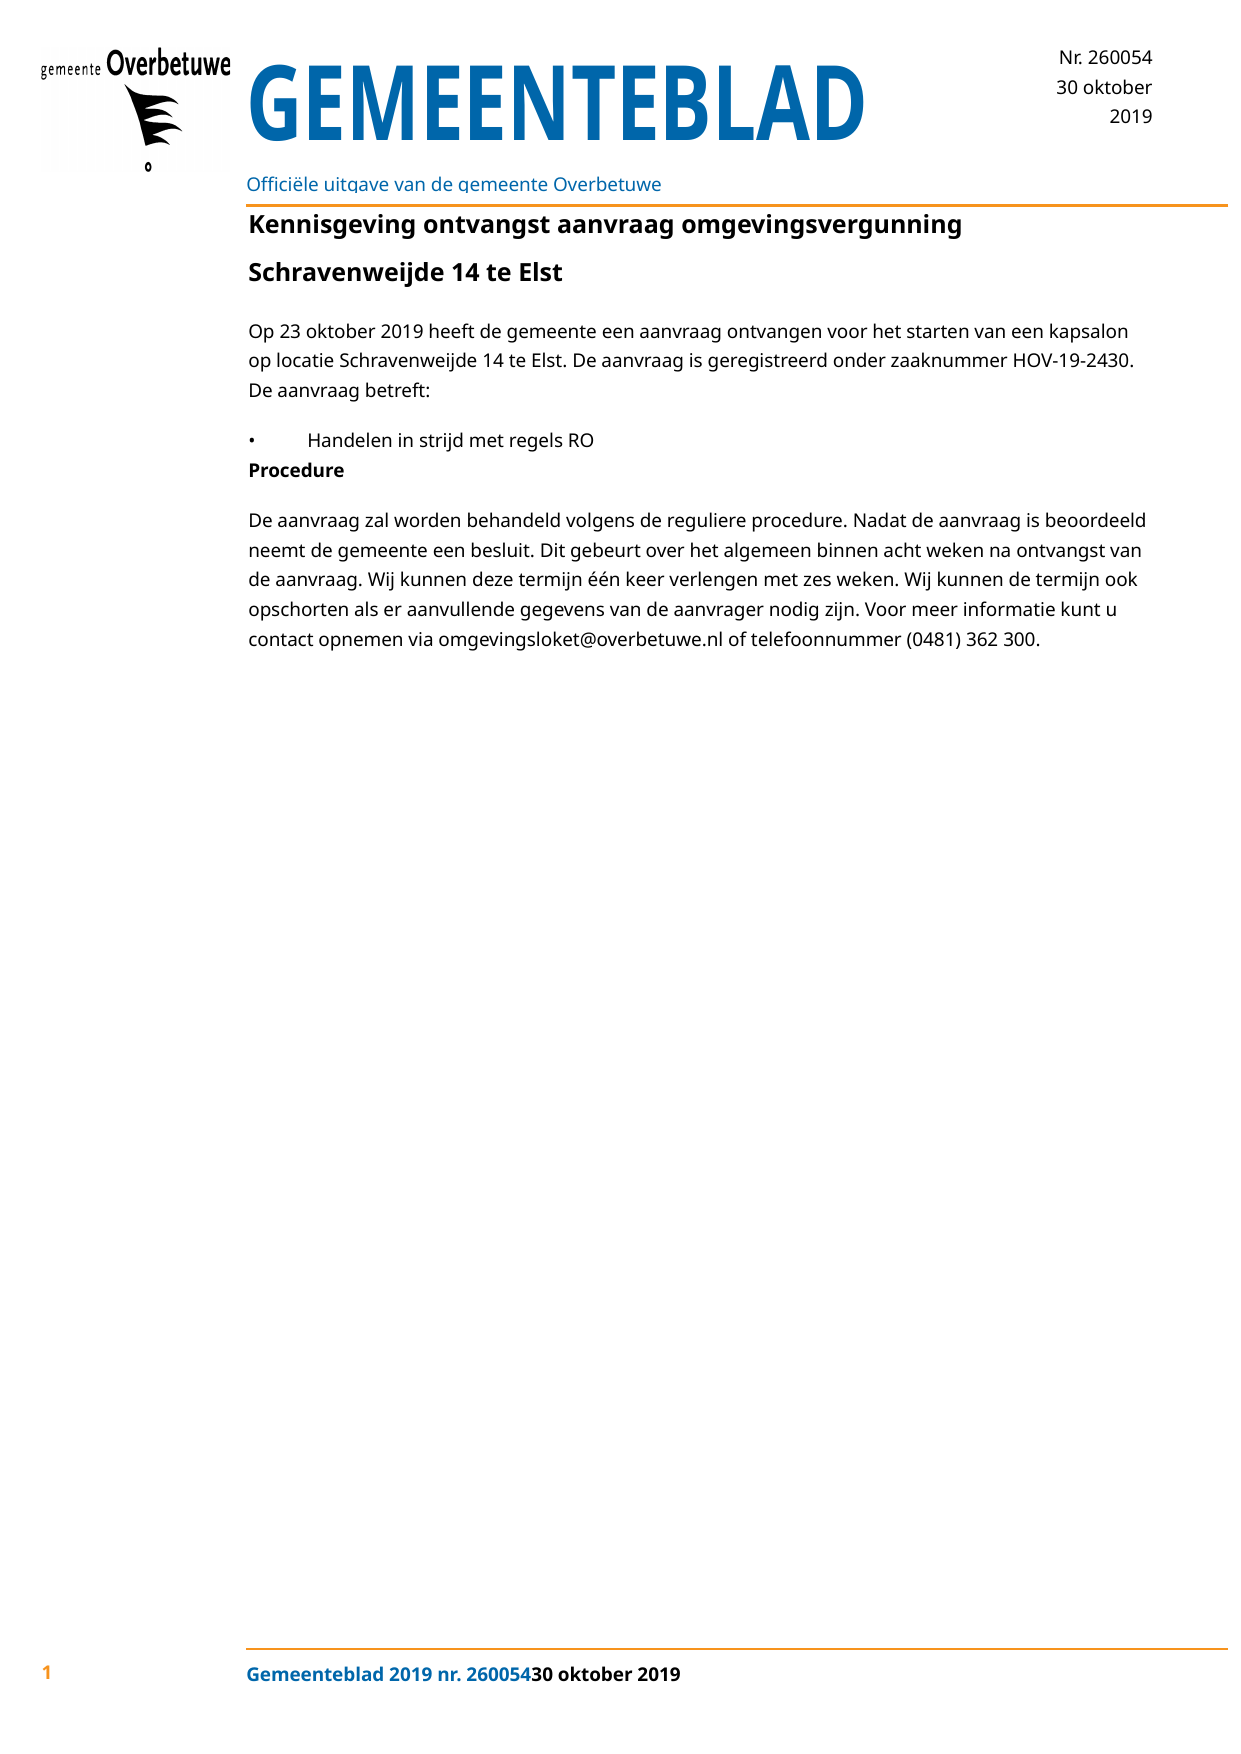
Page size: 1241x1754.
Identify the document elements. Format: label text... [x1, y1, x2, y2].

text Kennisgeving ontvangst aanvraag omgevingsvergunning Schravenweijde 14 te Elst [248, 207, 1152, 288]
text Op 23 oktober 2019 heeft de gemeente een aanvraag ontvangen voor het starten van een kapsalon op locatie Schravenweijde 14 te Elst. De aanvraag is geregistreerd onder zaaknummer HOV-19-2430. De aanvraag betreft: [248, 318, 1152, 403]
list Handelen in strijd met regels RO [248, 427, 1152, 453]
text De aanvraag zal worden behandeld volgens de reguliere procedure. Nadat de aanvraag is beoordeeld neemt de gemeente een besluit. Dit gebeurt over het algemeen binnen acht weken na ontvangst van de aanvraag. Wij kunnen deze termijn één keer verlengen met zes weken. Wij kunnen de termijn ook opschorten als er aanvullende gegevens van de aanvrager nodig zijn. Voor meer informatie kunt u contact opnemen via omgevingsloket@overbetuwe.nl of telefoonnummer (0481) 362 300. [248, 507, 1152, 652]
picture [41, 47, 231, 172]
text Procedure [248, 457, 1152, 483]
